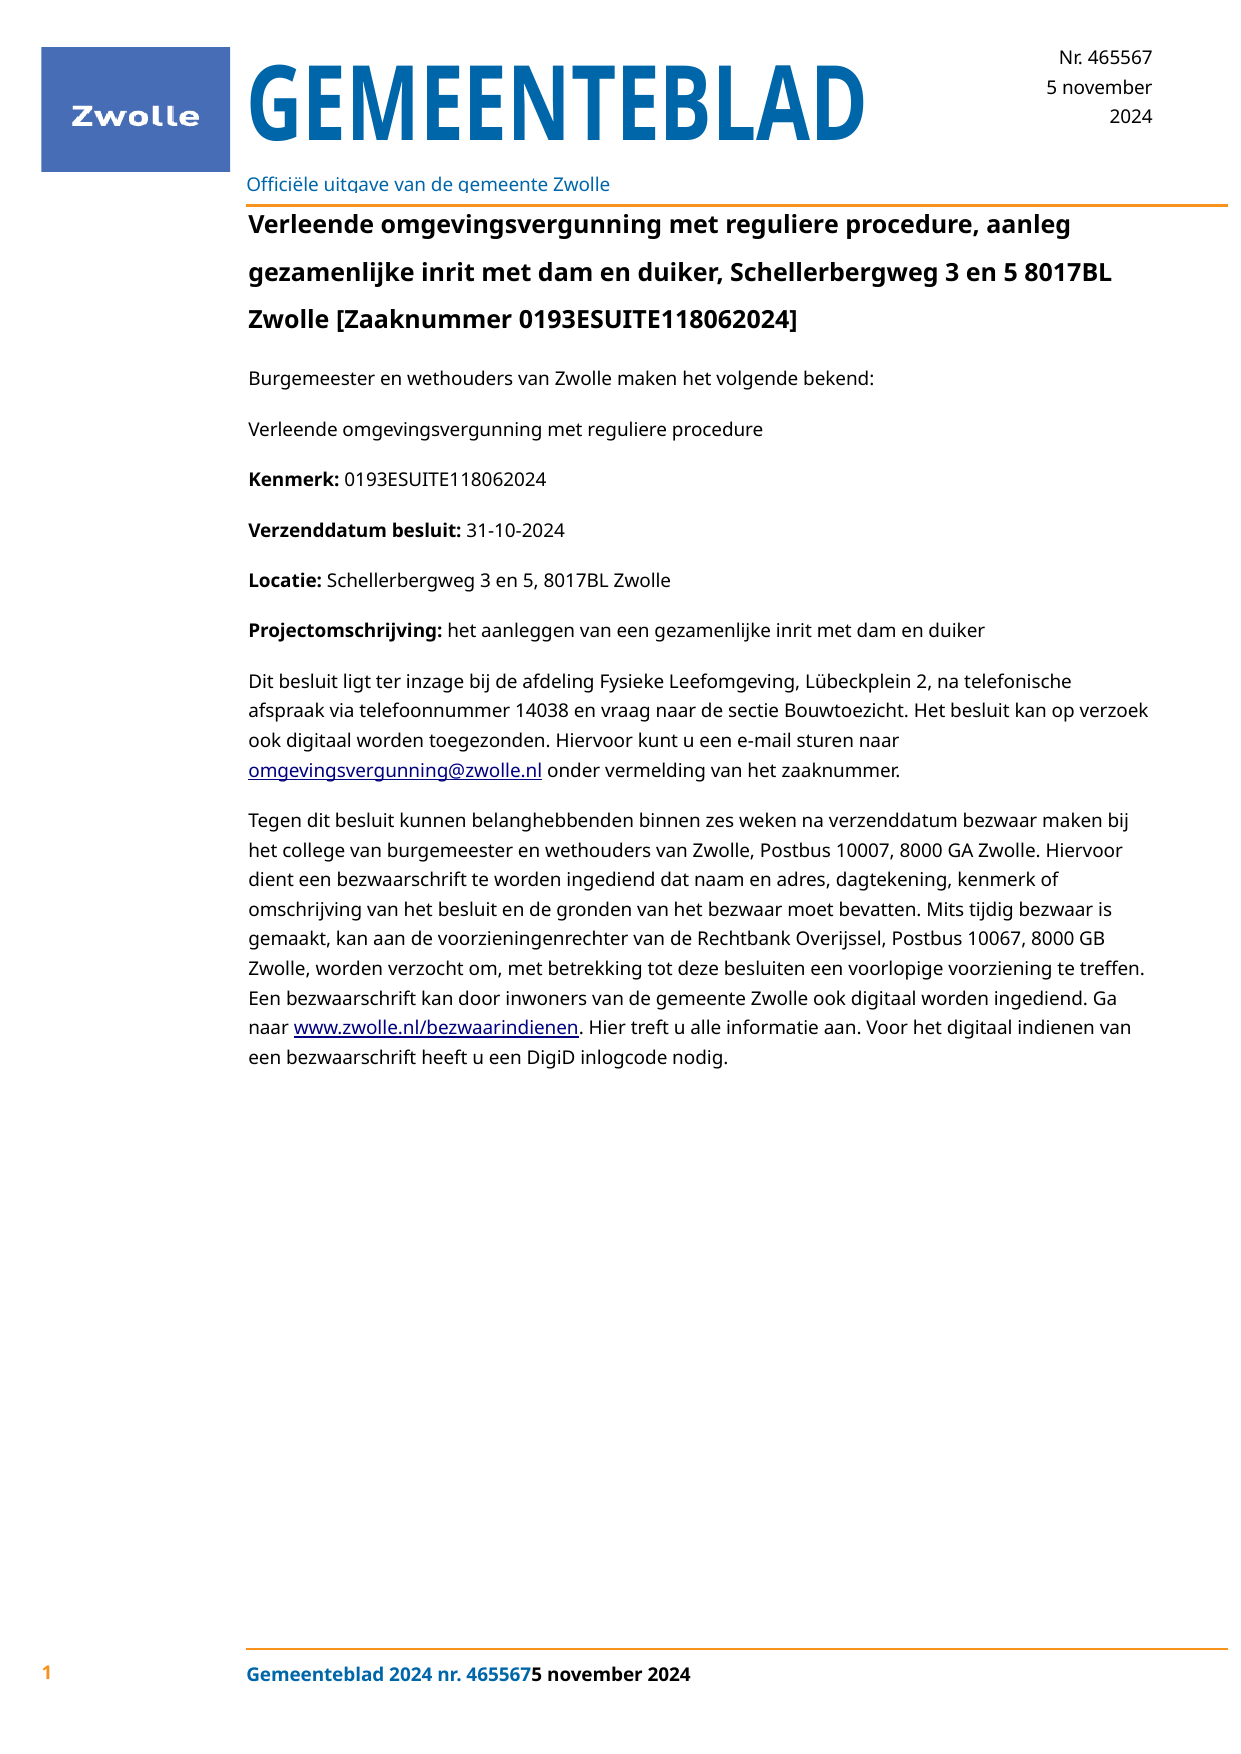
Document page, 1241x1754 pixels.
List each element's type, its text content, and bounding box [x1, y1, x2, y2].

text Dit besluit ligt ter inzage bij de afdeling Fysieke Leefomgeving, Lübeckplein 2, na telefonische afspraak via telefoonnummer 14038 en vraag naar de sectie Bouwtoezicht. Het besluit kan op verzoek ook digitaal worden toegezonden. Hiervoor kunt u een e-mail sturen naar omgevingsvergunning@zwolle.nl onder vermelding van het zaaknummer. [248, 668, 1152, 782]
text Locatie: Schellerbergweg 3 en 5, 8017BL Zwolle [248, 567, 1152, 593]
text Verleende omgevingsvergunning met reguliere procedure [248, 416, 1152, 442]
picture [41, 47, 231, 172]
text Tegen dit besluit kunnen belanghebbenden binnen zes weken na verzenddatum bezwaar maken bij het college van burgemeester en wethouders van Zwolle, Postbus 10007, 8000 GA Zwolle. Hiervoor dient een bezwaarschrift te worden ingediend dat naam en adres, dagtekening, kenmerk of omschrijving van het besluit en de gronden van het bezwaar moet bevatten. Mits tijdig bezwaar is gemaakt, kan aan de voorzieningenrechter van de Rechtbank Overijssel, Postbus 10067, 8000 GB Zwolle, worden verzocht om, met betrekking tot deze besluiten een voorlopige voorziening te treffen. Een bezwaarschrift kan door inwoners van de gemeente Zwolle ook digitaal worden ingediend. Ga naar www.zwolle.nl/bezwaarindienen. Hier treft u alle informatie aan. Voor het digitaal indienen van een bezwaarschrift heeft u een DigiD inlogcode nodig. [248, 807, 1152, 1069]
text Burgemeester en wethouders van Zwolle maken het volgende bekend: [248, 366, 1152, 391]
text Kenmerk: 0193ESUITE118062024 [248, 466, 1152, 492]
text Verzenddatum besluit: 31-10-2024 [248, 517, 1152, 542]
text Projectomschrijving: het aanleggen van een gezamenlijke inrit met dam en duiker [248, 618, 1152, 643]
text Verleende omgevingsvergunning met reguliere procedure, aanleg gezamenlijke inrit met dam en duiker, Schellerbergweg 3 en 5 8017BL Zwolle [Zaaknummer 0193ESUITE118062024] [248, 207, 1152, 336]
